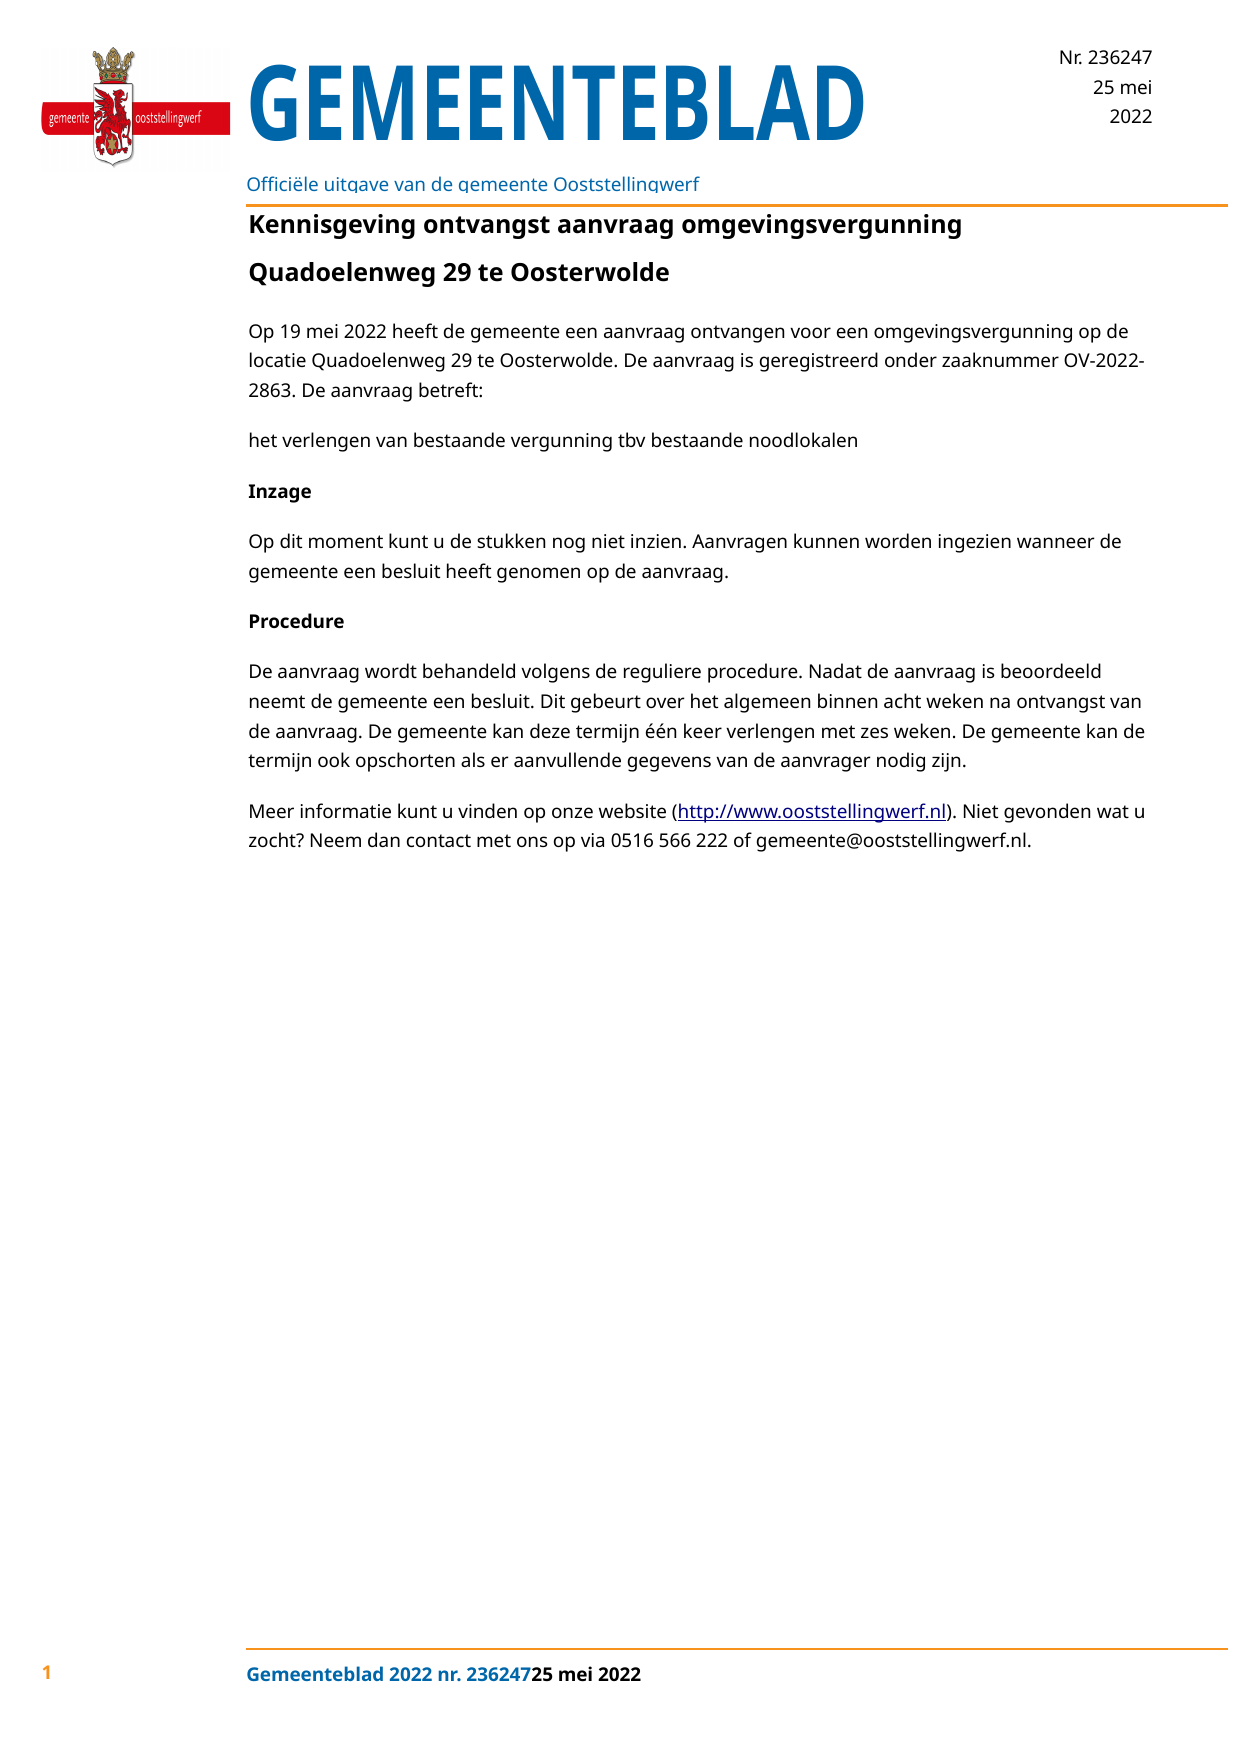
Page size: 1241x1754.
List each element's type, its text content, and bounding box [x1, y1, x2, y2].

text Kennisgeving ontvangst aanvraag omgevingsvergunning Quadoelenweg 29 te Oosterwolde [248, 207, 1152, 288]
text De aanvraag wordt behandeld volgens de reguliere procedure. Nadat de aanvraag is beoordeeld neemt de gemeente een besluit. Dit gebeurt over het algemeen binnen acht weken na ontvangst van de aanvraag. De gemeente kan deze termijn één keer verlengen met zes weken. De gemeente kan de termijn ook opschorten als er aanvullende gegevens van de aanvrager nodig zijn. [248, 659, 1152, 773]
text het verlengen van bestaande vergunning tbv bestaande noodlokalen [248, 427, 1152, 453]
text Op 19 mei 2022 heeft de gemeente een aanvraag ontvangen voor een omgevingsvergunning op de locatie Quadoelenweg 29 te Oosterwolde. De aanvraag is geregistreerd onder zaaknummer OV-2022-2863. De aanvraag betreft: [248, 318, 1152, 403]
text Meer informatie kunt u vinden op onze website (http://www.ooststellingwerf.nl). Niet gevonden wat u zocht? Neem dan contact met ons op via 0516 566 222 of gemeente@ooststellingwerf.nl. [248, 798, 1152, 853]
text Op dit moment kunt u de stukken nog niet inzien. Aanvragen kunnen worden ingezien wanneer de gemeente een besluit heeft genomen op de aanvraag. [248, 528, 1152, 584]
text Inzage [248, 478, 1152, 504]
text Procedure [248, 608, 1152, 634]
picture [41, 47, 231, 172]
